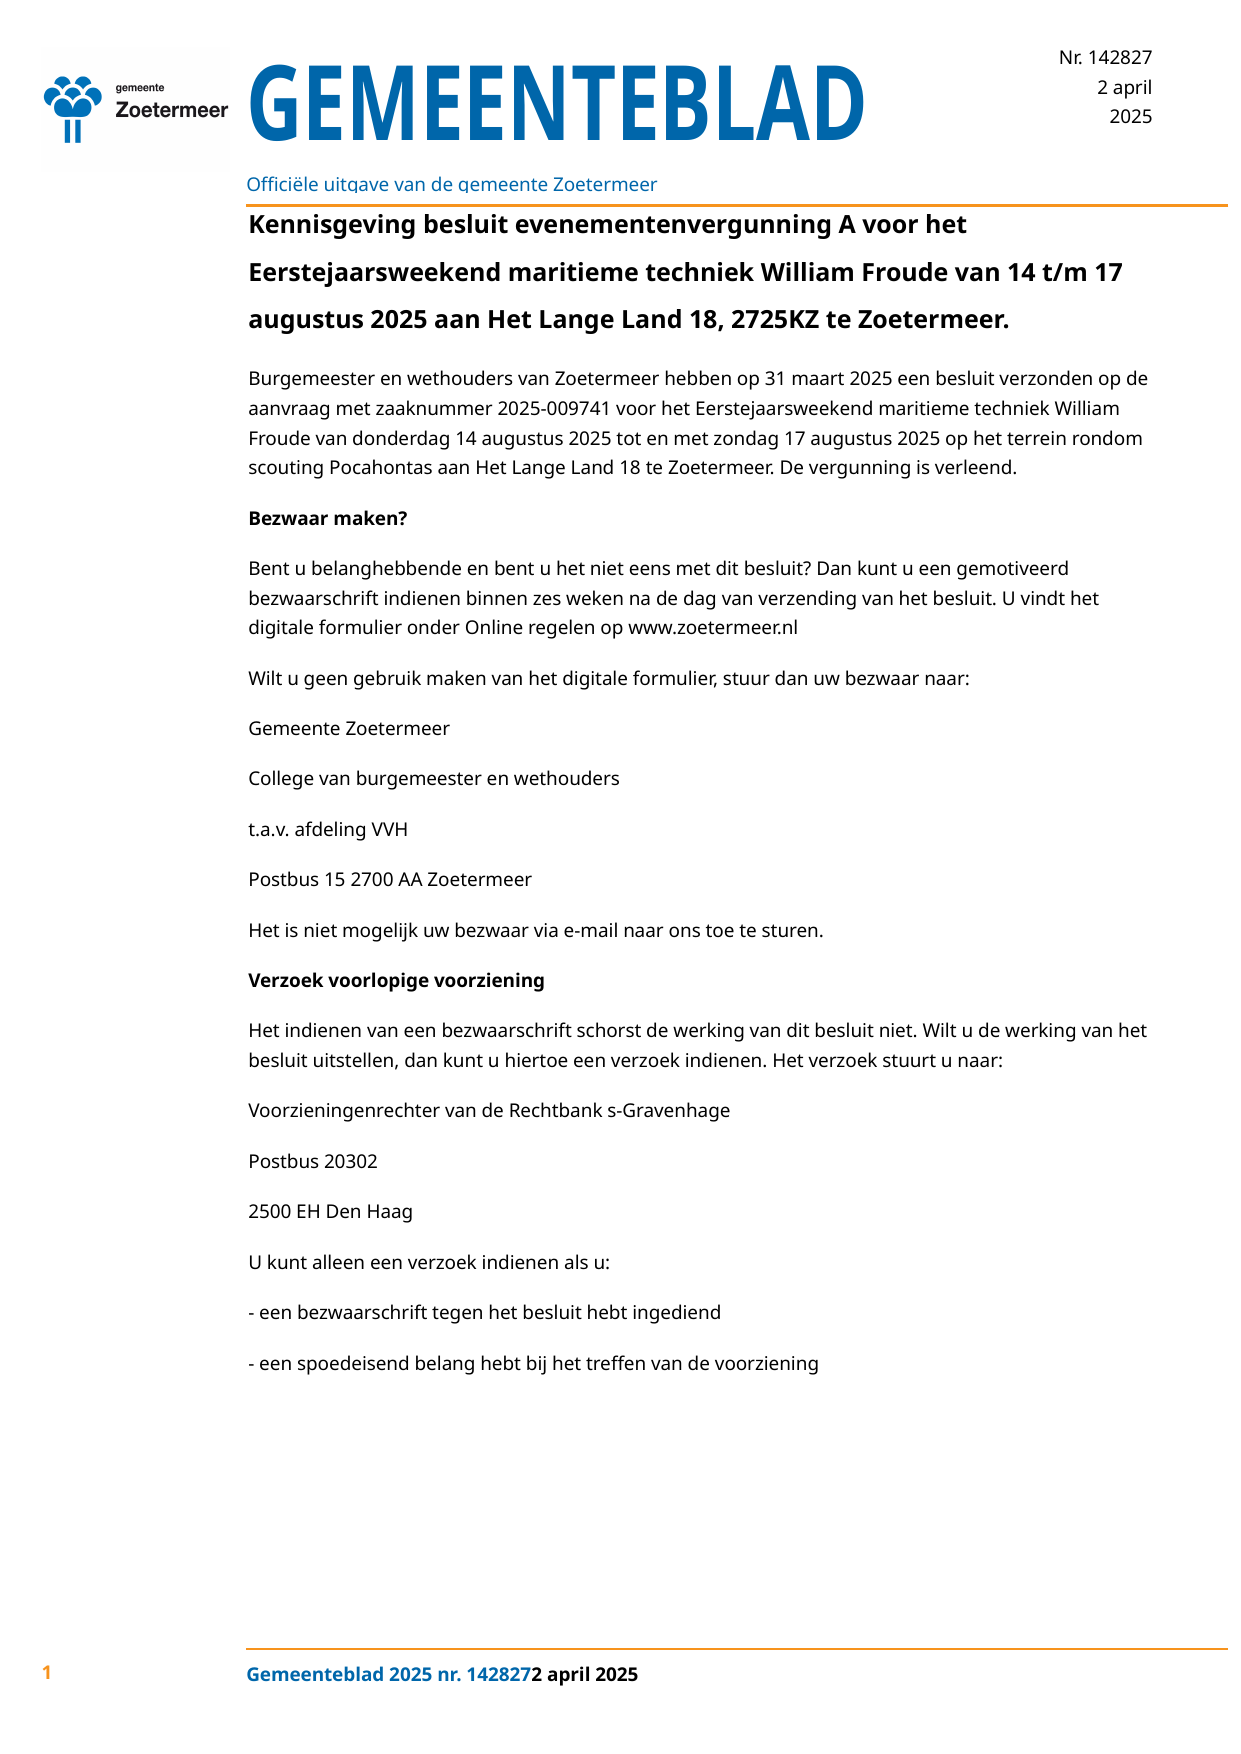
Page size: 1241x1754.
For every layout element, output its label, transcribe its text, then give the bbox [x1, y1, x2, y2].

text Bezwaar maken? [248, 505, 1152, 530]
text t.a.v. afdeling VVH [248, 816, 1152, 842]
text Verzoek voorlopige voorziening [248, 967, 1152, 993]
text - een spoedeisend belang hebt bij het treffen van de voorziening [248, 1350, 1152, 1375]
text - een bezwaarschrift tegen het besluit hebt ingediend [248, 1299, 1152, 1325]
text Postbus 20302 [248, 1148, 1152, 1174]
text Burgemeester en wethouders van Zoetermeer hebben op 31 maart 2025 een besluit verzonden op de aanvraag met zaaknummer 2025-009741 voor het Eerstejaarsweekend maritieme techniek William Froude van donderdag 14 augustus 2025 tot en met zondag 17 augustus 2025 op het terrein rondom scouting Pocahontas aan Het Lange Land 18 te Zoetermeer. De vergunning is verleend. [248, 366, 1152, 480]
text Wilt u geen gebruik maken van het digitale formulier, stuur dan uw bezwaar naar: [248, 665, 1152, 690]
text 2500 EH Den Haag [248, 1198, 1152, 1224]
text Het indienen van een bezwaarschrift schorst de werking van dit besluit niet. Wilt u de werking van het besluit uitstellen, dan kunt u hiertoe een verzoek indienen. Het verzoek stuurt u naar: [248, 1018, 1152, 1073]
text Kennisgeving besluit evenementenvergunning A voor het Eerstejaarsweekend maritieme techniek William Froude van 14 t/m 17 augustus 2025 aan Het Lange Land 18, 2725KZ te Zoetermeer. [248, 207, 1152, 336]
text College van burgemeester en wethouders [248, 766, 1152, 791]
text Het is niet mogelijk uw bezwaar via e-mail naar ons toe te sturen. [248, 917, 1152, 942]
text Postbus 15 2700 AA Zoetermeer [248, 866, 1152, 892]
text Bent u belanghebbende en bent u het niet eens met dit besluit? Dan kunt u een gemotiveerd bezwaarschrift indienen binnen zes weken na de dag van verzending van het besluit. U vindt het digitale formulier onder Online regelen op www.zoetermeer.nl [248, 555, 1152, 640]
text Voorzieningenrechter van de Rechtbank s-Gravenhage [248, 1098, 1152, 1123]
text U kunt alleen een verzoek indienen als u: [248, 1249, 1152, 1274]
picture [41, 47, 231, 172]
text Gemeente Zoetermeer [248, 715, 1152, 741]
